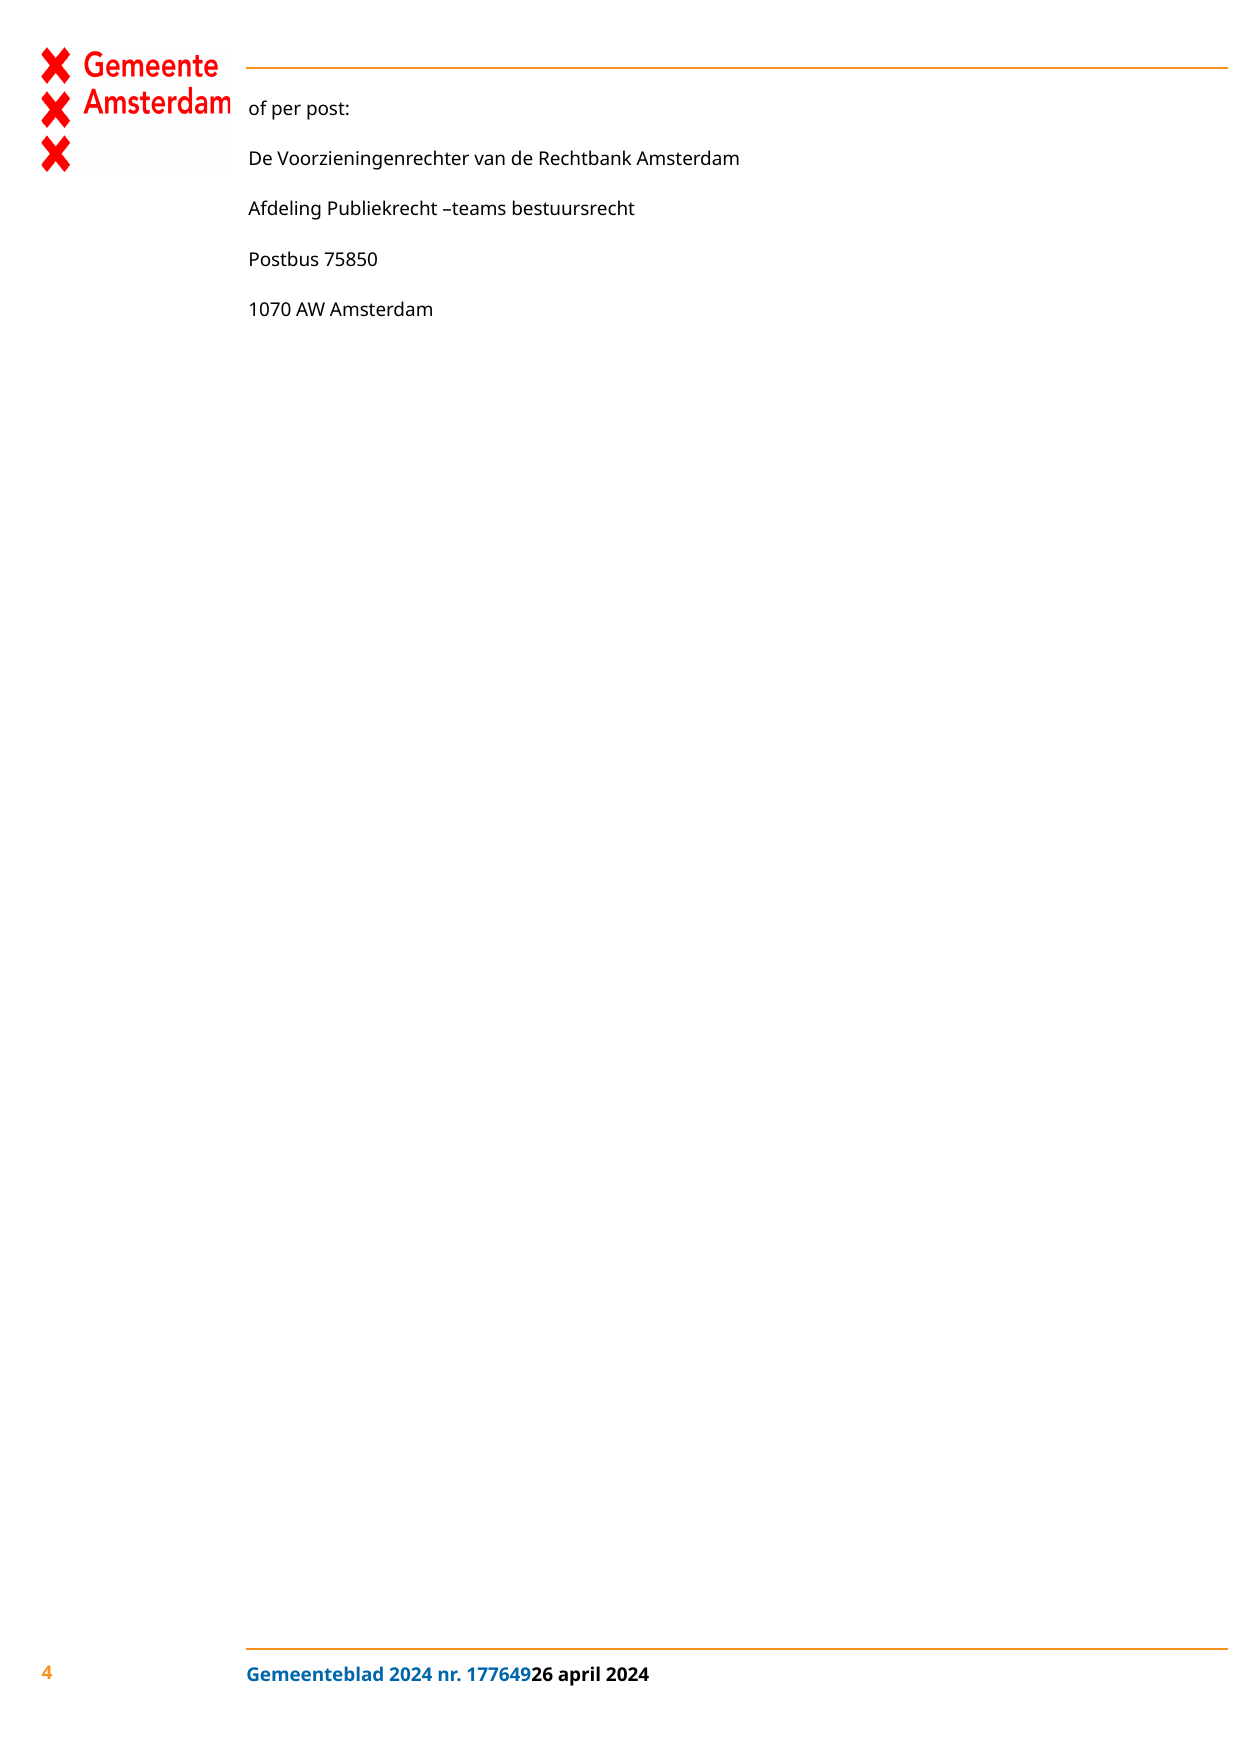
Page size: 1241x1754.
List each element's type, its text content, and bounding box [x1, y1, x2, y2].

text 1070 AW Amsterdam [248, 296, 1152, 322]
text Afdeling Publiekrecht –teams bestuursrecht [248, 196, 1152, 221]
text De Voorzieningenrechter van de Rechtbank Amsterdam [248, 145, 1152, 171]
picture [41, 47, 231, 172]
text Postbus 75850 [248, 246, 1152, 272]
text of per post: [248, 95, 1152, 121]
